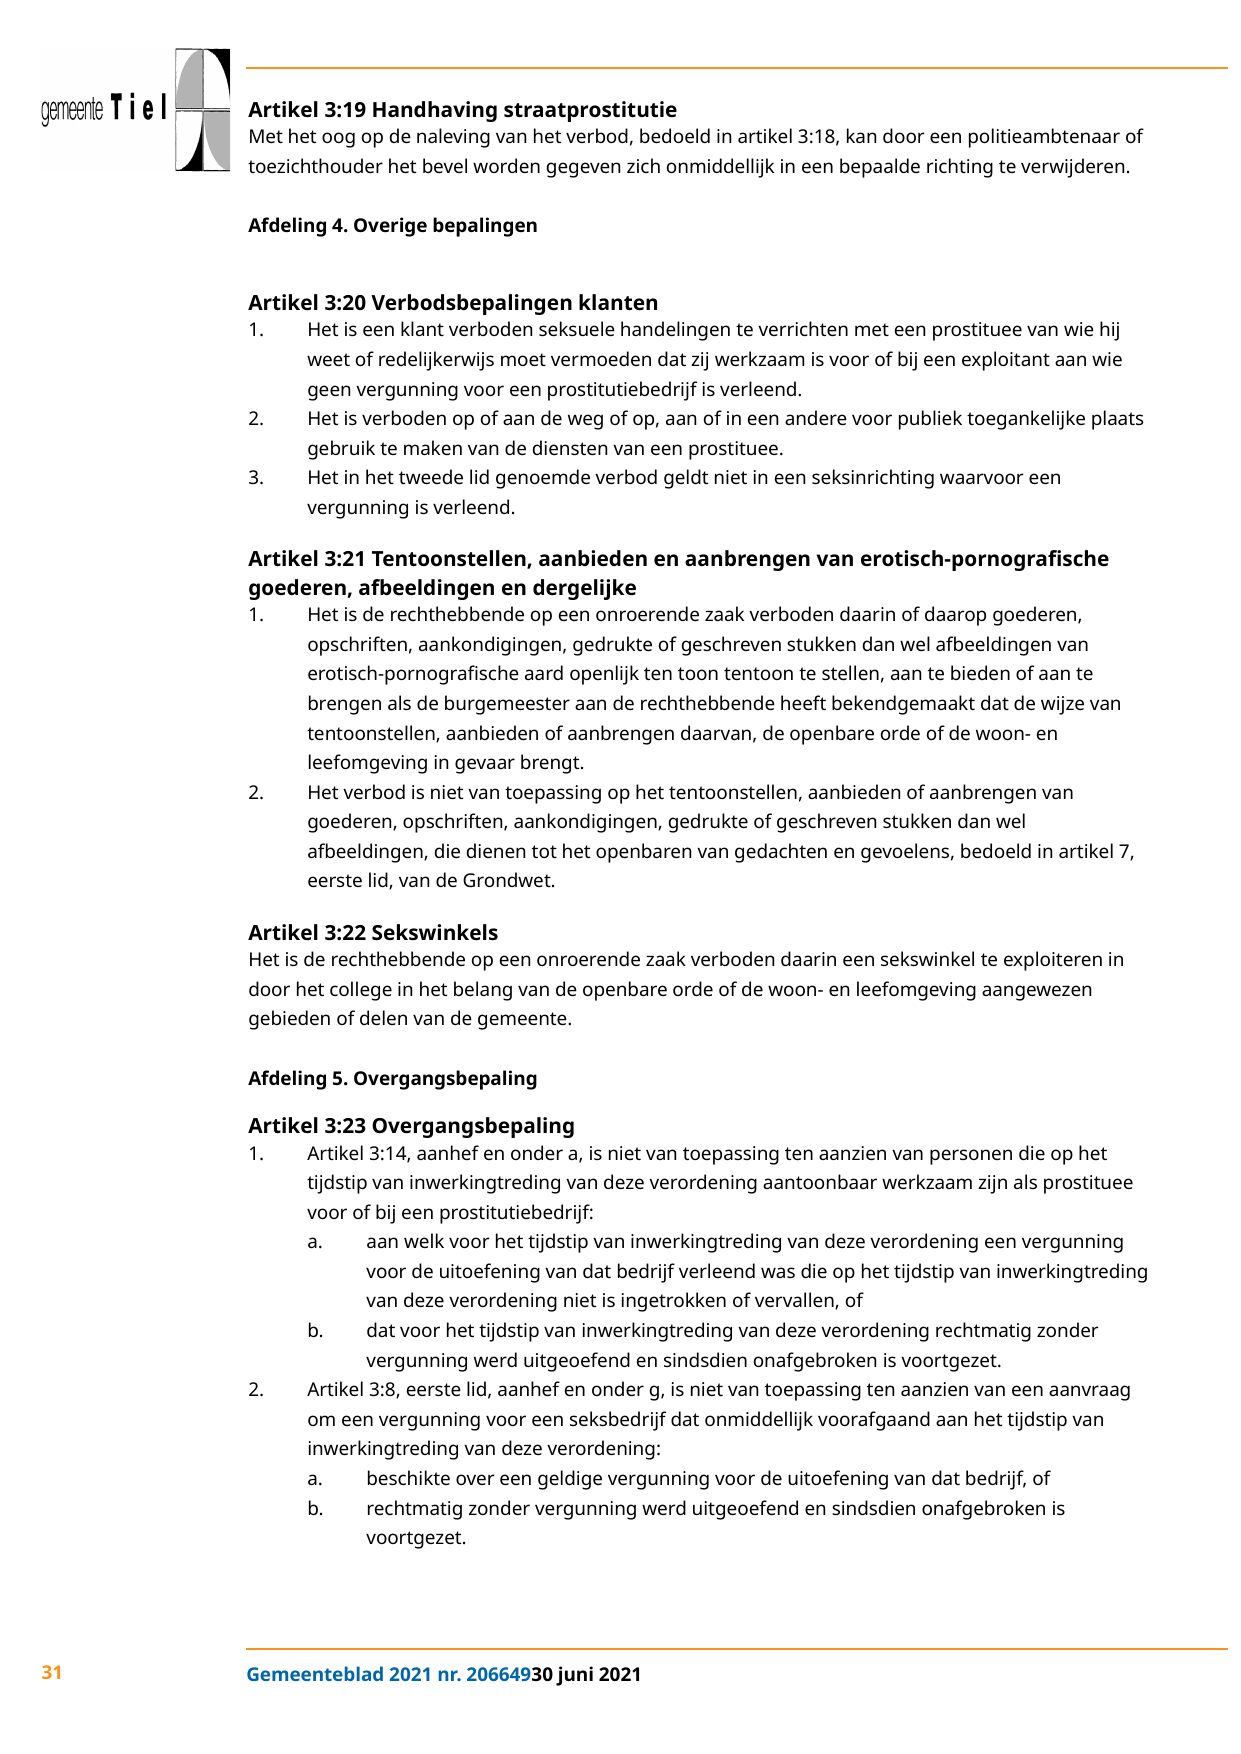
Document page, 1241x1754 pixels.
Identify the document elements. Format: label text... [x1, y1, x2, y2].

list Artikel 3:8, eerste lid, aanhef en onder g, is niet van toepassing ten aanzien van een aanvraag om een vergunning voor een seksbedrijf dat onmiddellijk voorafgaand aan het tijdstip van inwerkingtreding van deze verordening: [248, 1376, 1152, 1461]
text Afdeling 4. Overige bepalingen [248, 212, 1152, 238]
text Artikel 3:19 Handhaving straatprostitutie [248, 95, 1152, 123]
list Het is de rechthebbende op een onroerende zaak verboden daarin of daarop goederen, opschriften, aankondigingen, gedrukte of geschreven stukken dan wel afbeeldingen van erotisch-pornografische aard openlijk ten toon tentoon te stellen, aan te bieden of aan te brengen als de burgemeester aan de rechthebbende heeft bekendgemaakt dat de wijze van tentoonstellen, aanbieden of aanbrengen daarvan, de openbare orde of de woon- en leefomgeving in gevaar brengt. [248, 601, 1152, 775]
text Afdeling 5. Overgangsbepaling [248, 1065, 1152, 1091]
picture [41, 47, 231, 172]
text Artikel 3:20 Verbodsbepalingen klanten [248, 288, 1152, 317]
list beschikte over een geldige vergunning voor de uitoefening van dat bedrijf, of [307, 1465, 1152, 1491]
list aan welk voor het tijdstip van inwerkingtreding van deze verordening een vergunning voor de uitoefening van dat bedrijf verleend was die op het tijdstip van inwerkingtreding van deze verordening niet is ingetrokken of vervallen, of [307, 1228, 1152, 1313]
list Het verbod is niet van toepassing op het tentoonstellen, aanbieden of aanbrengen van goederen, opschriften, aankondigingen, gedrukte of geschreven stukken dan wel afbeeldingen, die dienen tot het openbaren van gedachten en gevoelens, bedoeld in artikel 7, eerste lid, van de Grondwet. [248, 779, 1152, 893]
text Artikel 3:22 Sekswinkels [248, 918, 1152, 946]
text Het is de rechthebbende op een onroerende zaak verboden daarin een sekswinkel te exploiteren in door het college in het belang van de openbare orde of de woon- en leefomgeving aangewezen gebieden of delen van de gemeente. [248, 946, 1152, 1031]
text Met het oog op de naleving van het verbod, bedoeld in artikel 3:18, kan door een politieambtenaar of toezichthouder het bevel worden gegeven zich onmiddellijk in een bepaalde richting te verwijderen. [248, 123, 1152, 178]
list Het is een klant verboden seksuele handelingen te verrichten met een prostituee van wie hij weet of redelijkerwijs moet vermoeden dat zij werkzaam is voor of bij een exploitant aan wie geen vergunning voor een prostitutiebedrijf is verleend. [248, 317, 1152, 401]
text Artikel 3:21 Tentoonstellen, aanbieden en aanbrengen van erotisch-pornografische goederen, afbeeldingen en dergelijke [248, 544, 1152, 601]
text Artikel 3:23 Overgangsbepaling [248, 1111, 1152, 1140]
list Het is verboden op of aan de weg of op, aan of in een andere voor publiek toegankelijke plaats gebruik te maken van de diensten van een prostituee. [248, 405, 1152, 461]
list Het in het tweede lid genoemde verbod geldt niet in een seksinrichting waarvoor een vergunning is verleend. [248, 464, 1152, 520]
list Artikel 3:14, aanhef en onder a, is niet van toepassing ten aanzien van personen die op het tijdstip van inwerkingtreding van deze verordening aantoonbaar werkzaam zijn als prostituee voor of bij een prostitutiebedrijf: [248, 1140, 1152, 1225]
list rechtmatig zonder vergunning werd uitgeoefend en sindsdien onafgebroken is voortgezet. [307, 1495, 1152, 1550]
list dat voor het tijdstip van inwerkingtreding van deze verordening rechtmatig zonder vergunning werd uitgeoefend en sindsdien onafgebroken is voortgezet. [307, 1317, 1152, 1373]
